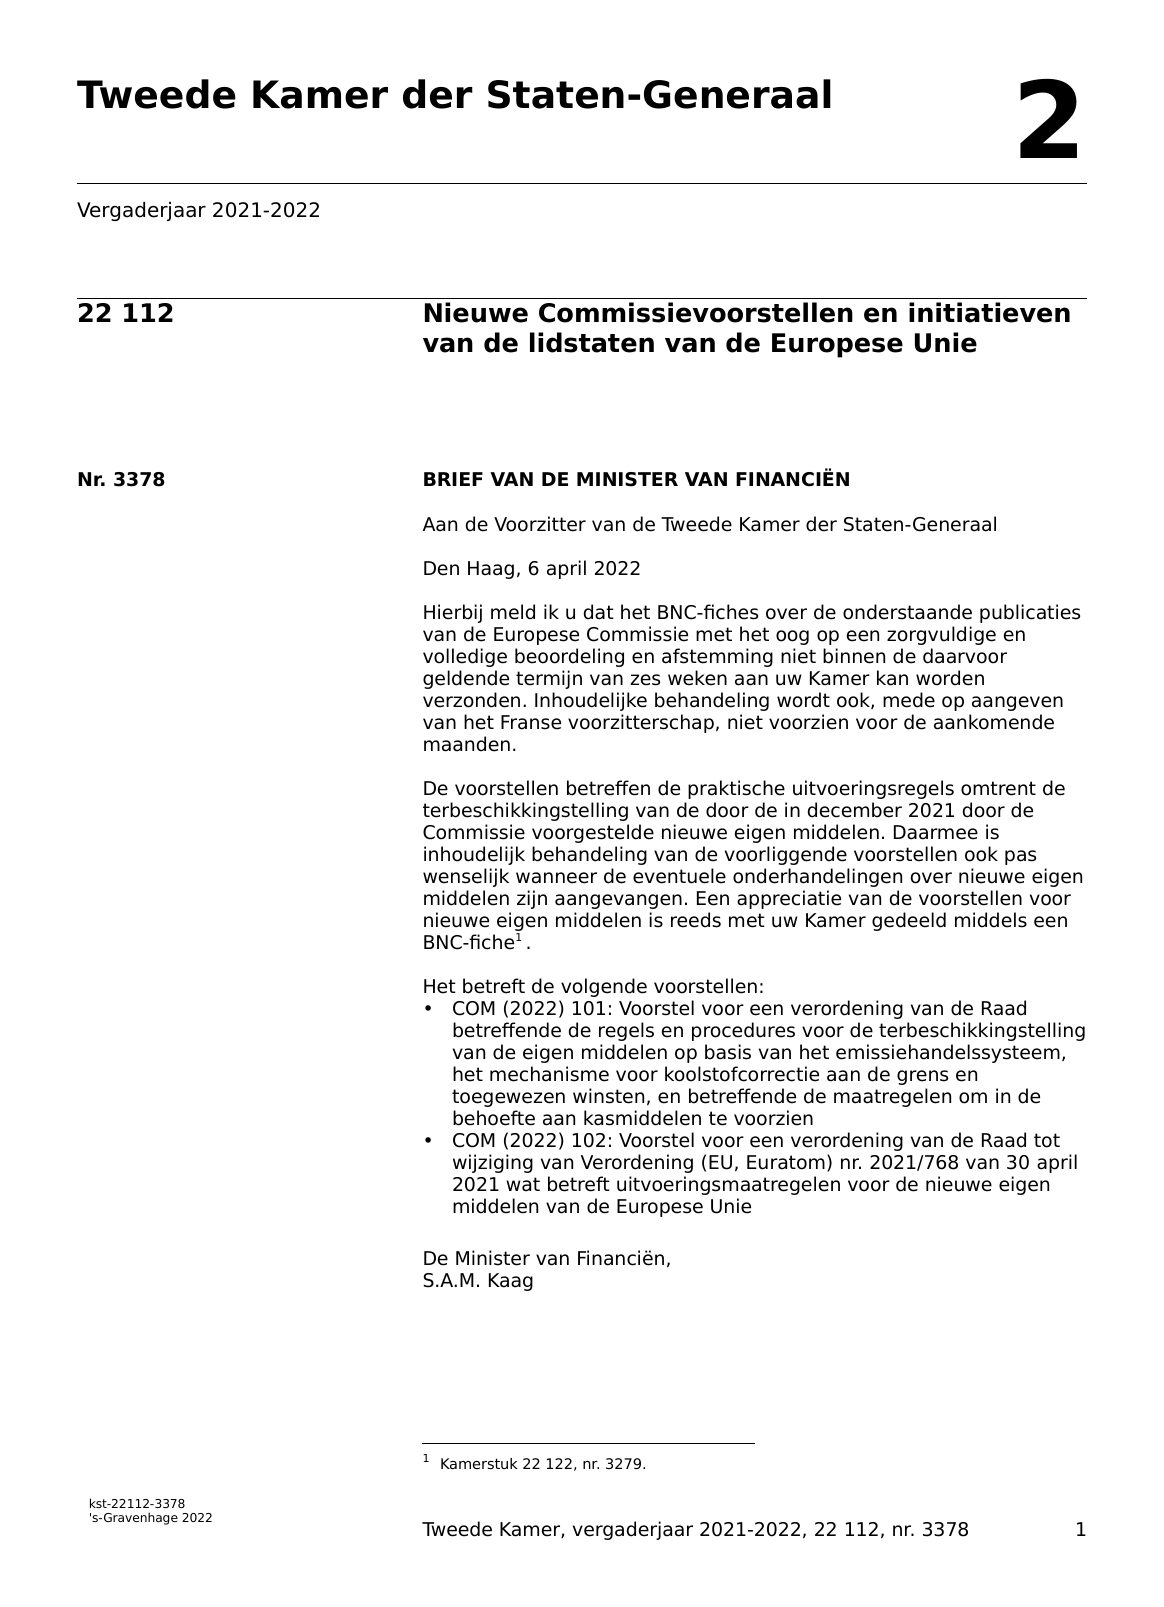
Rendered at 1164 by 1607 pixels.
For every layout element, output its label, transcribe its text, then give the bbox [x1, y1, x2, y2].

text Aan de Voorzitter van de Tweede Kamer der Staten-Generaal [422, 513, 1087, 536]
table_header 2 [886, 59, 1087, 183]
text Het betreft de volgende voorstellen: [422, 976, 1087, 998]
subtitle 22 112 Nieuwe Commissievoorstellen en initiatieven van de lidstaten van de Europese Unie [77, 299, 1087, 358]
subtitle Nr. 3378 BRIEF VAN DE MINISTER VAN FINANCIËN [77, 469, 1087, 491]
text 's-Gravenhage 2022 [88, 1511, 323, 1525]
text • COM (2022) 102: Voorstel voor een verordening van de Raad tot wijziging van Verordening (EU, Euratom) nr. 2021/768 van 30 april 2021 wat betreft uitvoeringsmaatregelen voor de nieuwe eigen middelen van de Europese Unie [422, 1130, 1087, 1218]
table_header Tweede Kamer der Staten-Generaal [77, 59, 886, 183]
text Hierbij meld ik u dat het BNC-fiches over de onderstaande publicaties van de Europese Commissie met het oog op een zorgvuldige en volledige beoordeling en afstemming niet binnen de daarvoor geldende termijn van zes weken aan uw Kamer kan worden verzonden. Inhoudelijke behandeling wordt ook, mede op aangeven van het Franse voorzitterschap, niet voorzien voor de aankomende maanden. [422, 602, 1087, 756]
text De Minister van Financiën, S.A.M. Kaag [422, 1248, 1087, 1292]
text Kamerstuk 22 122, nr. 3279. [422, 1452, 1087, 1474]
text De voorstellen betreffen de praktische uitvoeringsregels omtrent de terbeschikkingstelling van de door de in december 2021 door de Commissie voorgestelde nieuwe eigen middelen. Daarmee is inhoudelijk behandeling van de voorliggende voorstellen ook pas wenselijk wanneer de eventuele onderhandelingen over nieuwe eigen middelen zijn aangevangen. Een appreciatie van de voorstellen voor nieuwe eigen middelen is reeds met uw Kamer gedeeld middels een BNC-fiche. [422, 778, 1087, 954]
text Den Haag, 6 april 2022 [422, 558, 1087, 580]
table_cell Vergaderjaar 2021-2022 [77, 184, 1087, 298]
text kst-22112-3378 [88, 1497, 323, 1511]
text • COM (2022) 101: Voorstel voor een verordening van de Raad betreffende de regels en procedures voor de terbeschikkingstelling van de eigen middelen op basis van het emissiehandelssysteem, het mechanisme voor koolstofcorrectie aan de grens en toegewezen winsten, en betreffende de maatregelen om in de behoefte aan kasmiddelen te voorzien [422, 998, 1087, 1130]
